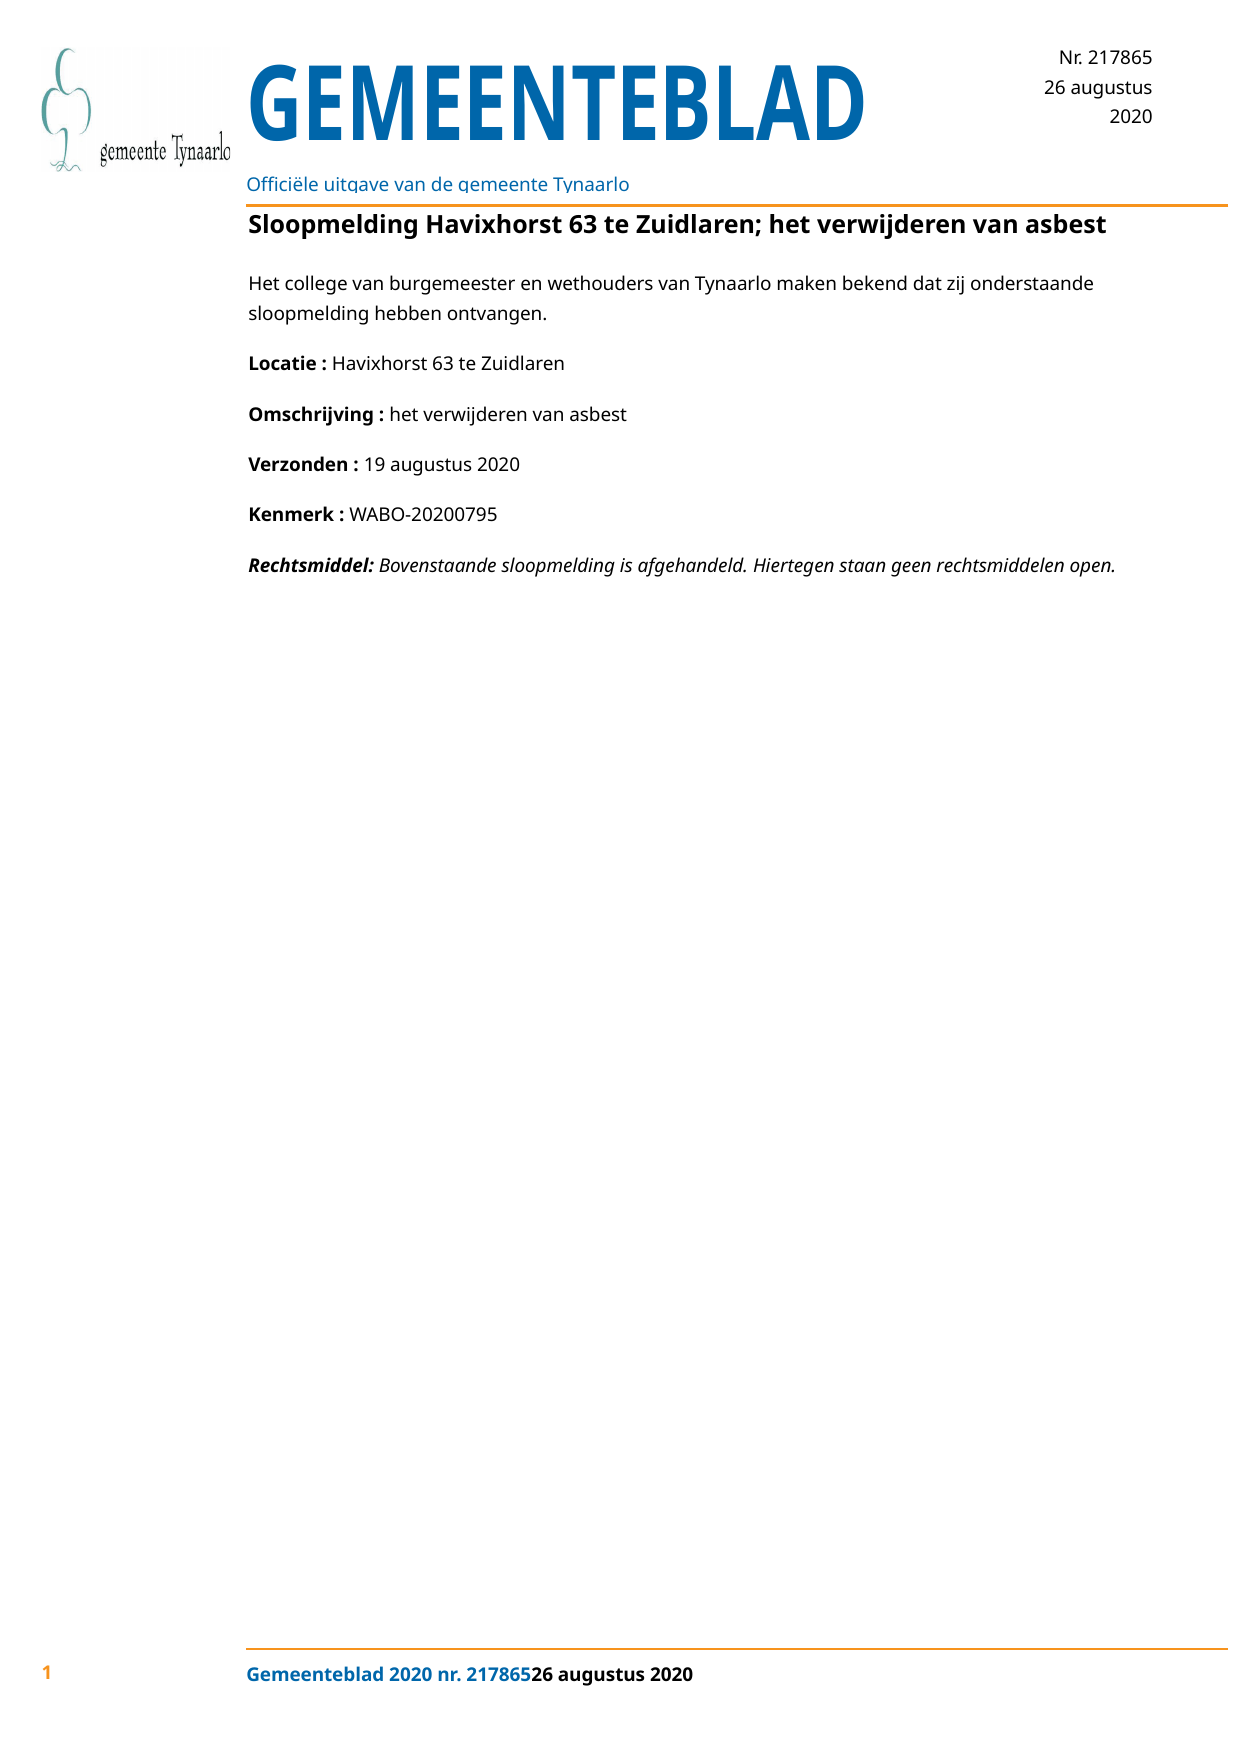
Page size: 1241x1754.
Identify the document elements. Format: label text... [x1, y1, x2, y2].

text Locatie : Havixhorst 63 te Zuidlaren [248, 350, 1152, 376]
text Sloopmelding Havixhorst 63 te Zuidlaren; het verwijderen van asbest [248, 207, 1152, 241]
text Rechtsmiddel: Bovenstaande sloopmelding is afgehandeld. Hiertegen staan geen rechtsmiddelen open. [248, 552, 1152, 578]
text Verzonden : 19 augustus 2020 [248, 451, 1152, 477]
text Het college van burgemeester en wethouders van Tynaarlo maken bekend dat zij onderstaande sloopmelding hebben ontvangen. [248, 270, 1152, 326]
text Omschrijving : het verwijderen van asbest [248, 401, 1152, 426]
picture [41, 47, 231, 172]
text Kenmerk : WABO-20200795 [248, 502, 1152, 527]
